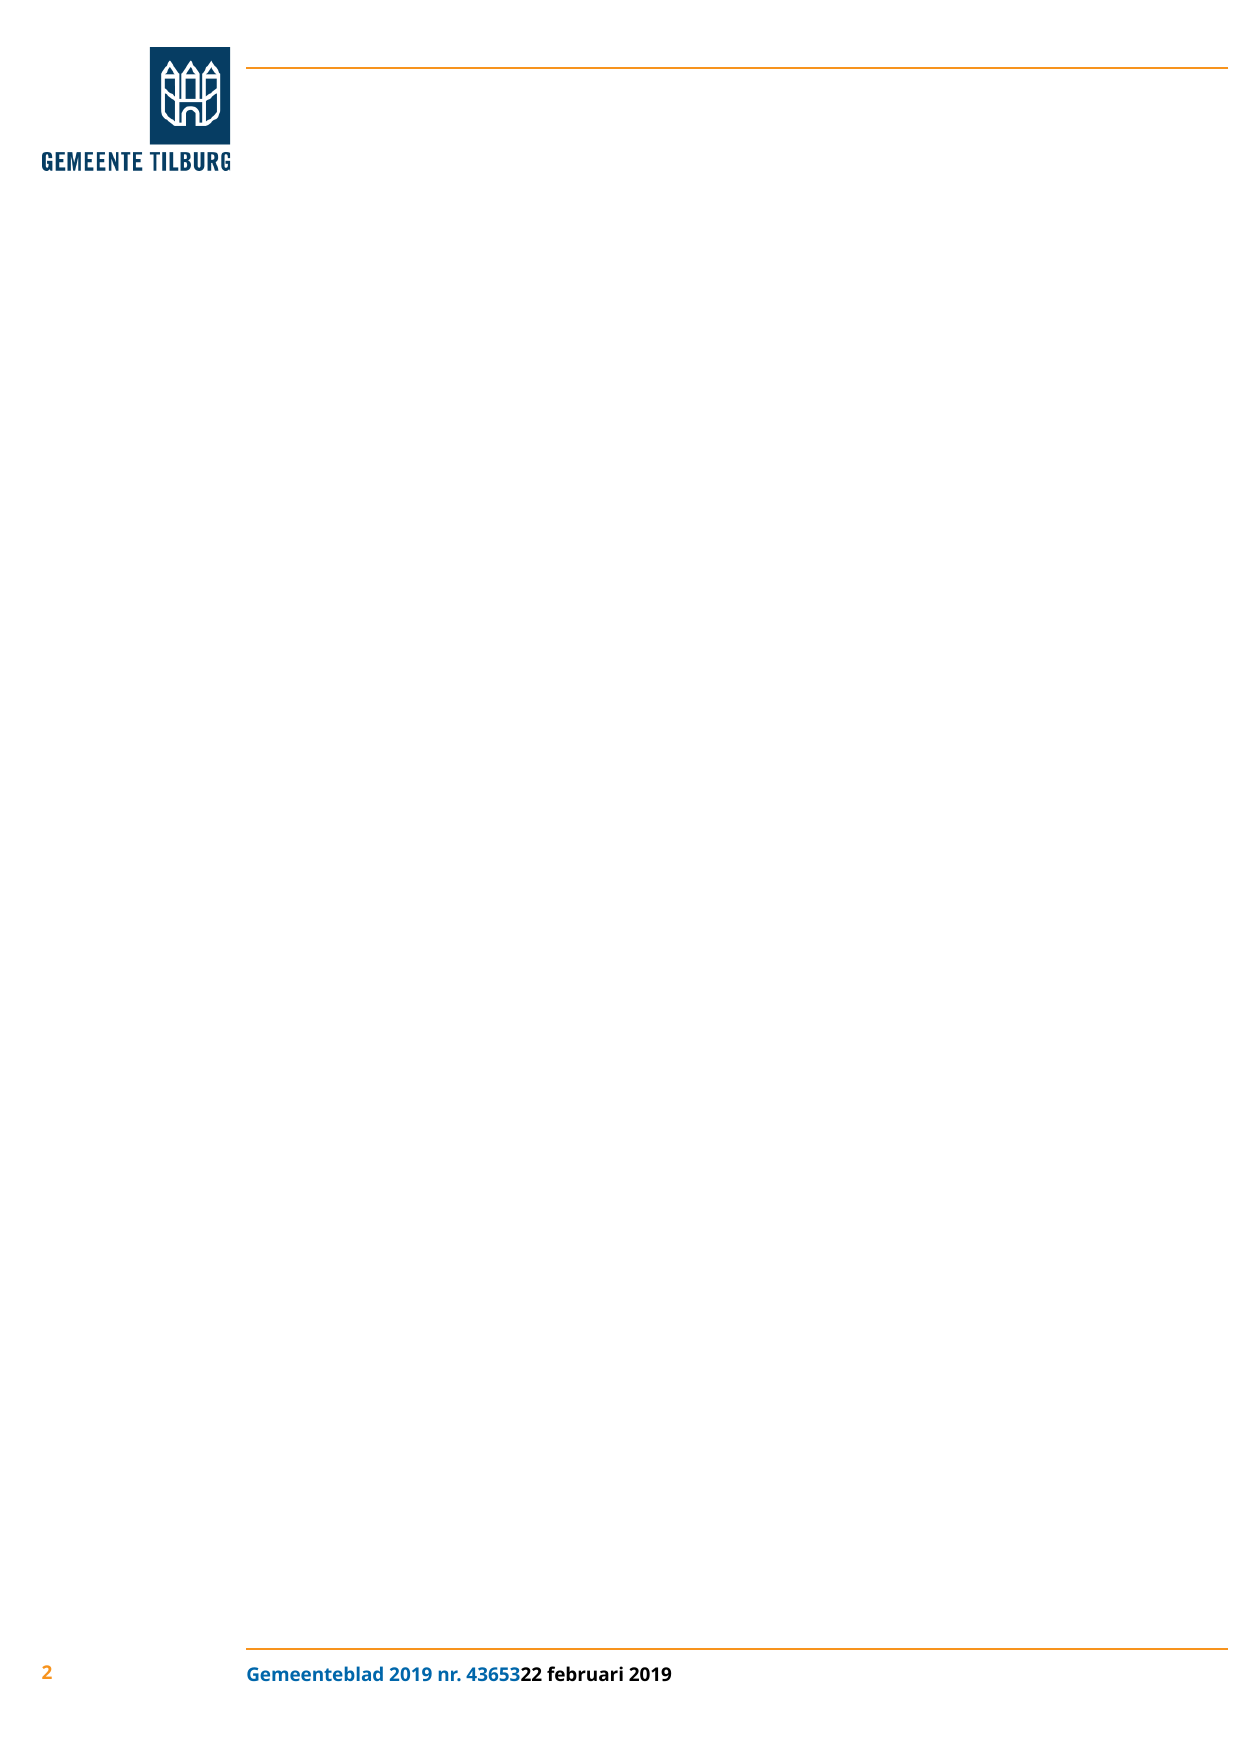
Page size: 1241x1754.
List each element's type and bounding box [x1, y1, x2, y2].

picture [41, 47, 231, 172]
